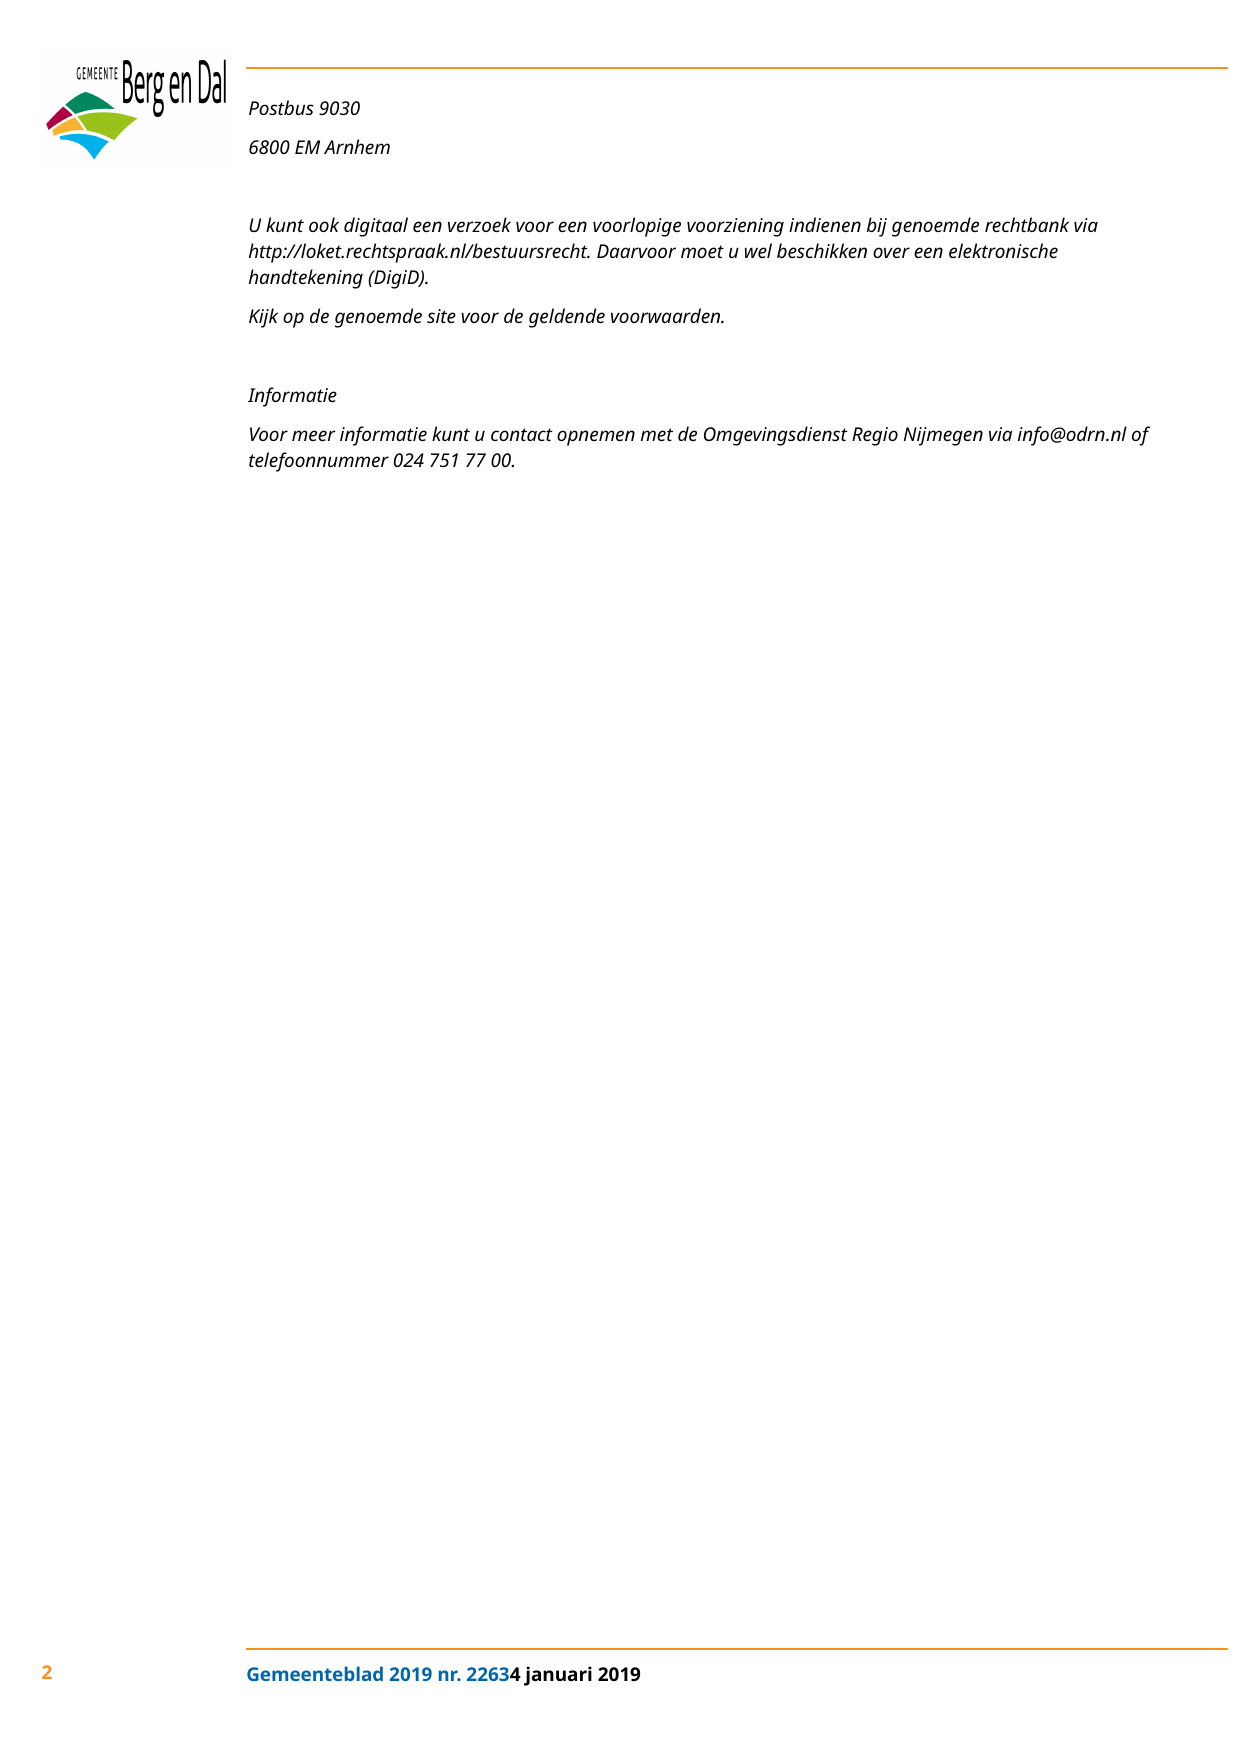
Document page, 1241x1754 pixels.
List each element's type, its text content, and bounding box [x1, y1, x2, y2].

picture [41, 47, 231, 172]
text Postbus 9030 [248, 95, 1152, 121]
text Informatie [248, 382, 1152, 408]
text Voor meer informatie kunt u contact opnemen met de Omgevingsdienst Regio Nijmegen via info@odrn.nl of telefoonnummer 024 751 77 00. [248, 421, 1152, 473]
text U kunt ook digitaal een verzoek voor een voorlopige voorziening indienen bij genoemde rechtbank via http://loket.rechtspraak.nl/bestuursrecht. Daarvoor moet u wel beschikken over een elektronische handtekening (DigiD). [248, 213, 1152, 290]
text Kijk op de genoemde site voor de geldende voorwaarden. [248, 303, 1152, 329]
text 6800 EM Arnhem [248, 134, 1152, 160]
